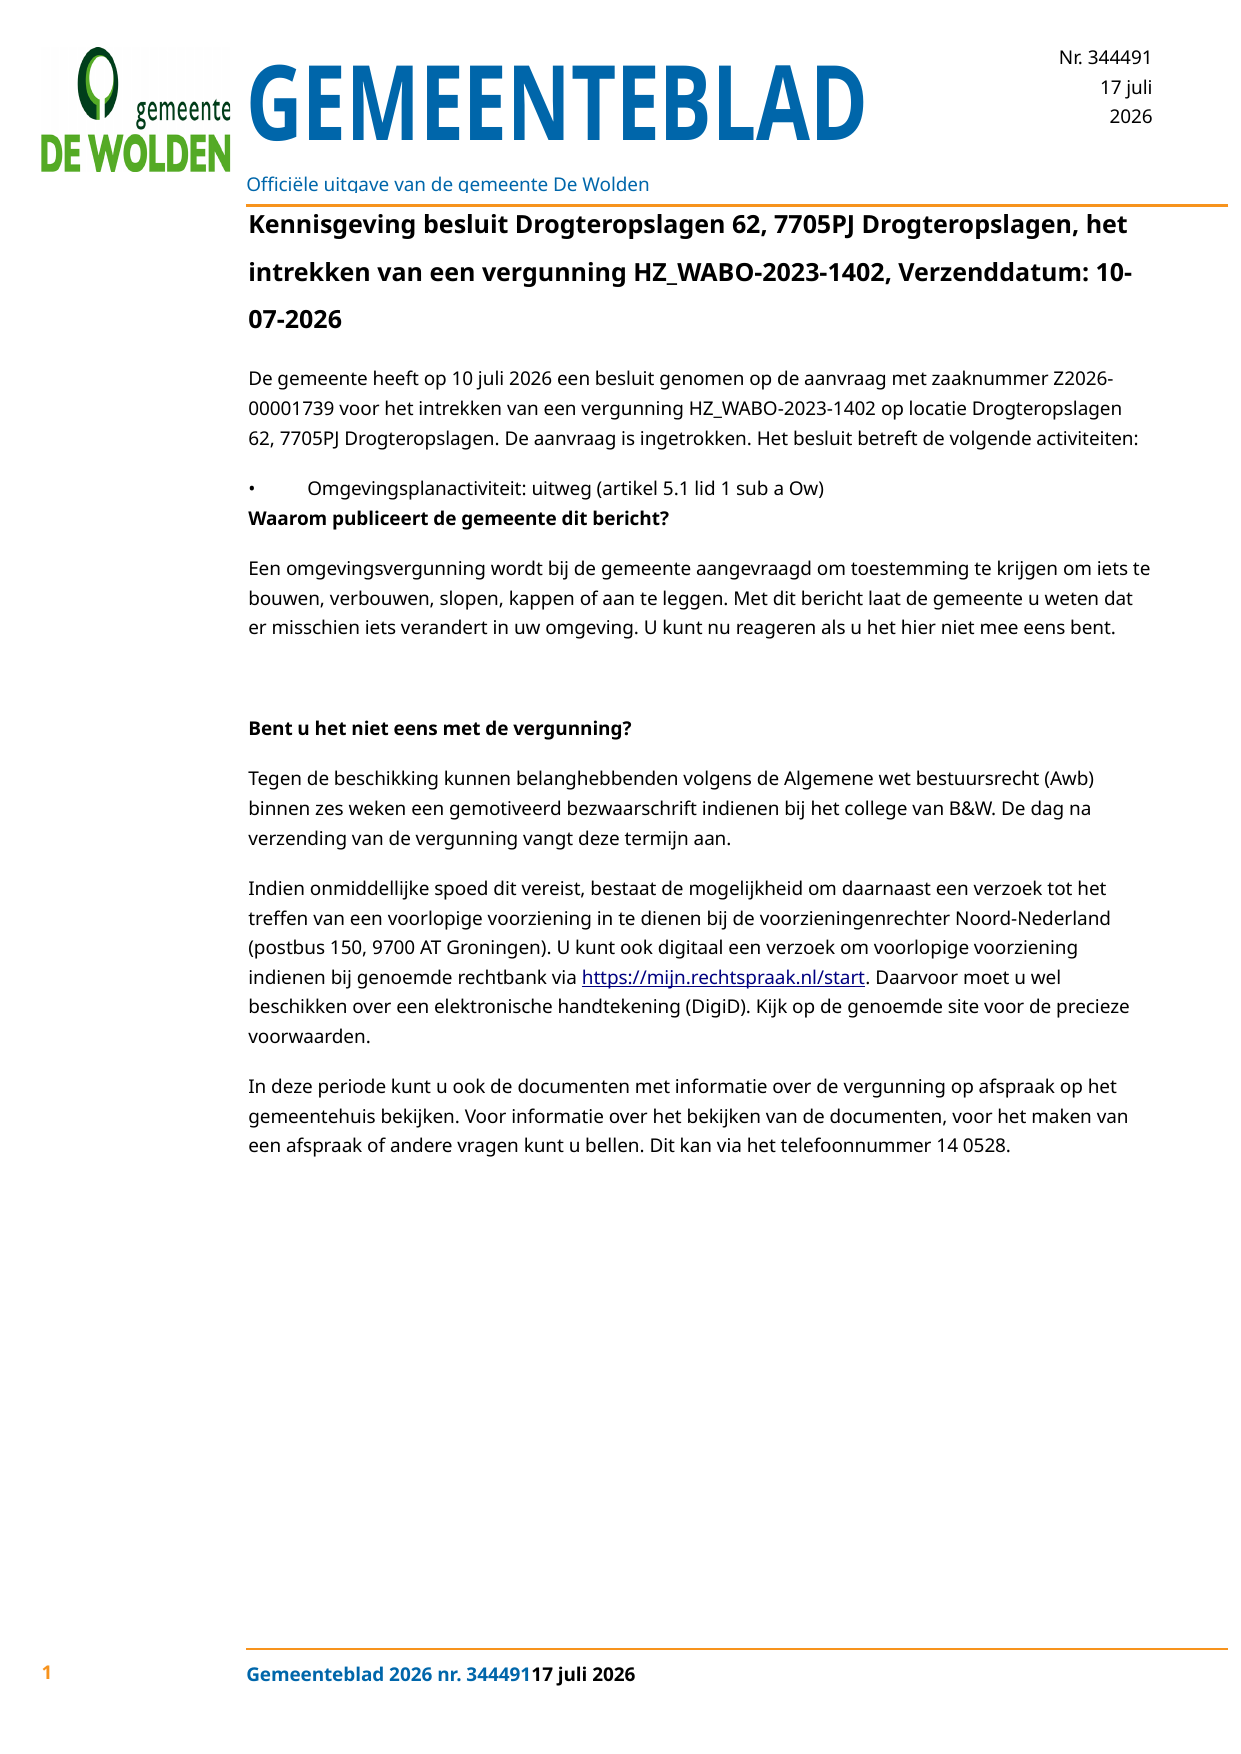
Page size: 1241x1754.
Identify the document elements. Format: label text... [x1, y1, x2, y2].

text Waarom publiceert de gemeente dit bericht? [248, 505, 1152, 530]
text Bent u het niet eens met de vergunning? [248, 715, 1152, 741]
text Tegen de beschikking kunnen belanghebbenden volgens de Algemene wet bestuursrecht (Awb) binnen zes weken een gemotiveerd bezwaarschrift indienen bij het college van B&W. De dag na verzending van de vergunning vangt deze termijn aan. [248, 766, 1152, 850]
text De gemeente heeft op 10 juli 2026 een besluit genomen op de aanvraag met zaaknummer Z2026-00001739 voor het intrekken van een vergunning HZ_WABO-2023-1402 op locatie Drogteropslagen 62, 7705PJ Drogteropslagen. De aanvraag is ingetrokken. Het besluit betreft de volgende activiteiten: [248, 366, 1152, 450]
picture [41, 47, 231, 172]
text In deze periode kunt u ook de documenten met informatie over de vergunning op afspraak op het gemeentehuis bekijken. Voor informatie over het bekijken van de documenten, voor het maken van een afspraak of andere vragen kunt u bellen. Dit kan via het telefoonnummer 14 0528. [248, 1073, 1152, 1158]
text Kennisgeving besluit Drogteropslagen 62, 7705PJ Drogteropslagen, het intrekken van een vergunning HZ_WABO-2023-1402, Verzenddatum: 10-07-2026 [248, 207, 1152, 336]
text Indien onmiddellijke spoed dit vereist, bestaat de mogelijkheid om daarnaast een verzoek tot het treffen van een voorlopige voorziening in te dienen bij de voorzieningenrechter Noord-Nederland (postbus 150, 9700 AT Groningen). U kunt ook digitaal een verzoek om voorlopige voorziening indienen bij genoemde rechtbank via https://mijn.rechtspraak.nl/start. Daarvoor moet u wel beschikken over een elektronische handtekening (DigiD). Kijk op de genoemde site voor de precieze voorwaarden. [248, 875, 1152, 1049]
text Een omgevingsvergunning wordt bij de gemeente aangevraagd om toestemming te krijgen om iets te bouwen, verbouwen, slopen, kappen of aan te leggen. Met dit bericht laat de gemeente u weten dat er misschien iets verandert in uw omgeving. U kunt nu reageren als u het hier niet mee eens bent. [248, 555, 1152, 640]
list Omgevingsplanactiviteit: uitweg (artikel 5.1 lid 1 sub a Ow) [248, 475, 1152, 501]
